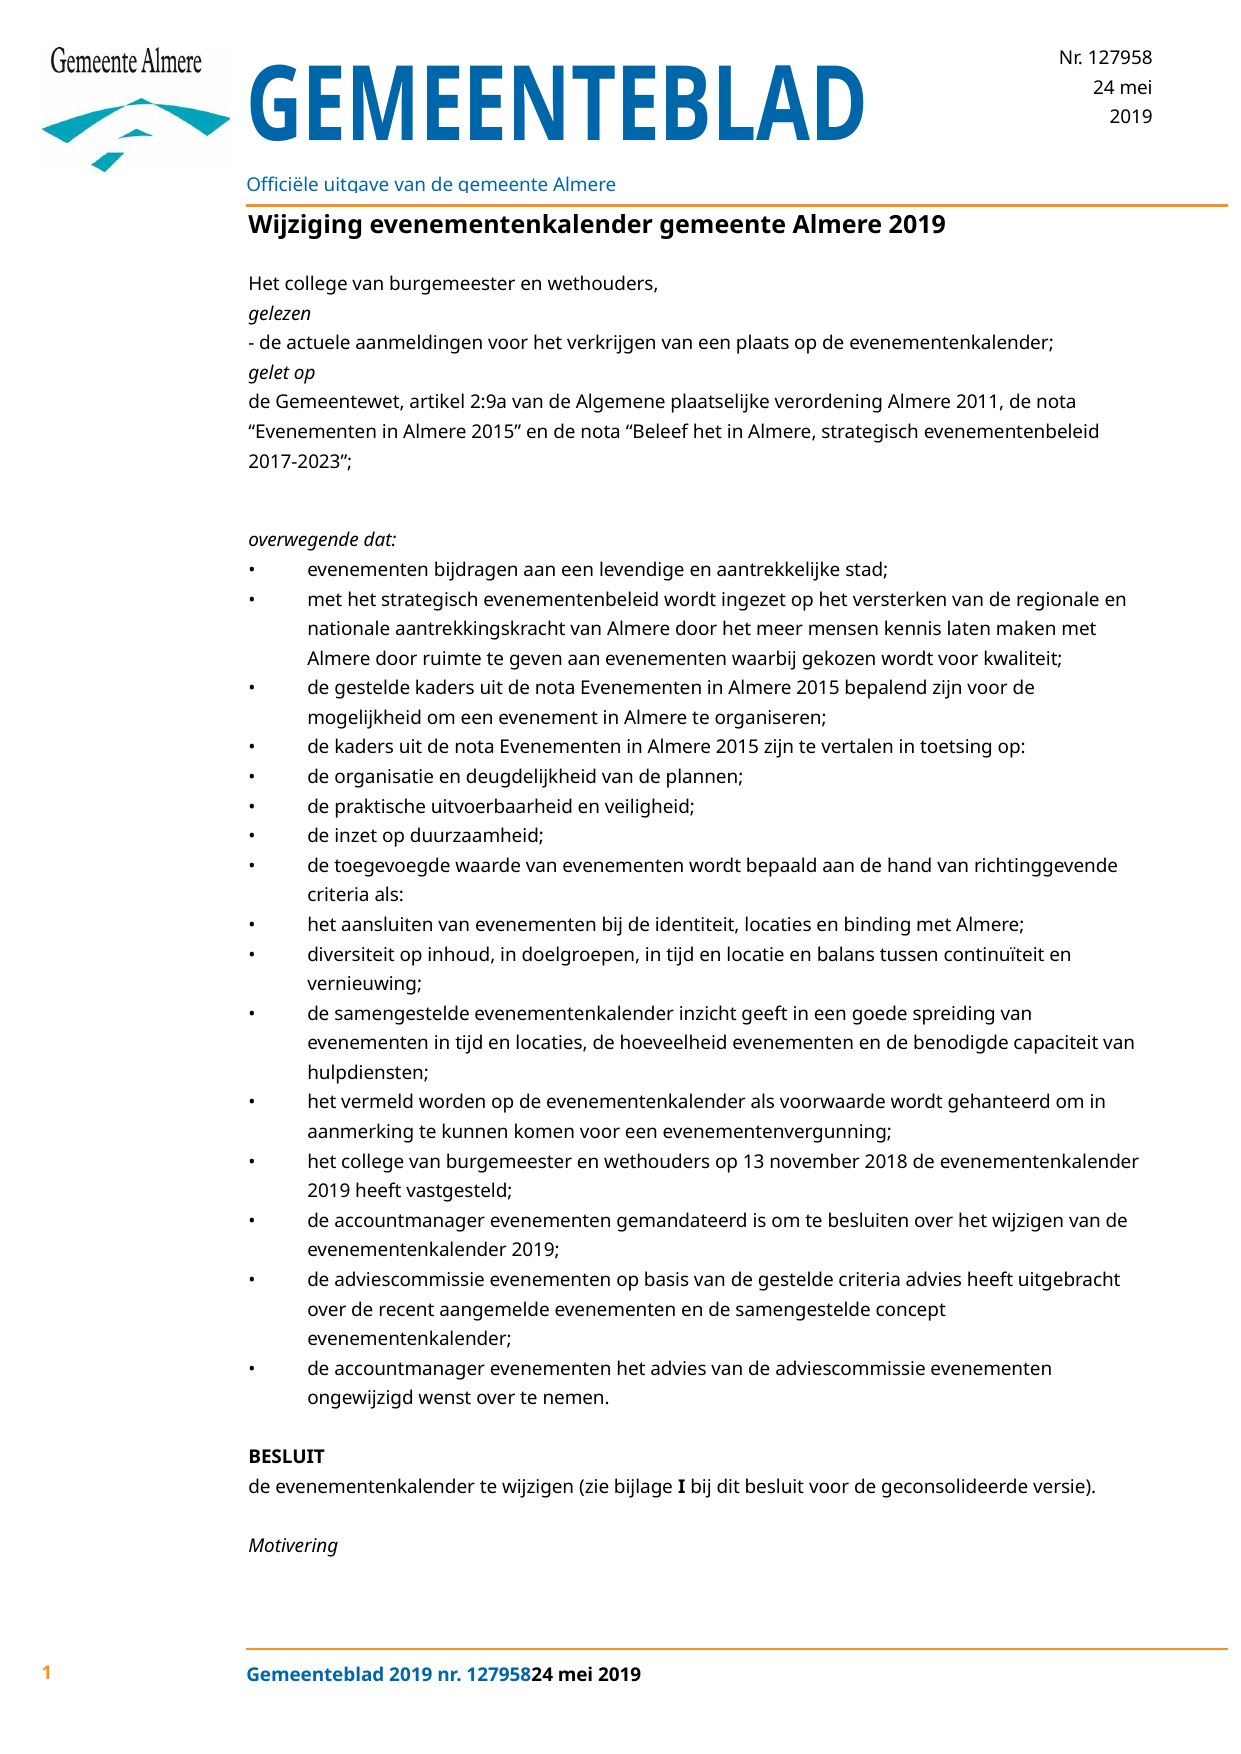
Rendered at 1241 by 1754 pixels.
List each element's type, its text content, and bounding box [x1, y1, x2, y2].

list de gestelde kaders uit de nota Evenementen in Almere 2015 bepalend zijn voor de mogelijkheid om een evenement in Almere te organiseren; [248, 674, 1152, 730]
list het vermeld worden op de evenementenkalender als voorwaarde wordt gehanteerd om in aanmerking te kunnen komen voor een evenementenvergunning; [248, 1089, 1152, 1144]
list diversiteit op inhoud, in doelgroepen, in tijd en locatie en balans tussen continuïteit en vernieuwing; [248, 941, 1152, 996]
text de Gemeentewet, artikel 2:9a van de Algemene plaatselijke verordening Almere 2011, de nota “Evenementen in Almere 2015” en de nota “Beleef het in Almere, strategisch evenementenbeleid 2017-2023”; [248, 389, 1152, 473]
text - de actuele aanmeldingen voor het verkrijgen van een plaats op de evenementenkalender; [248, 329, 1152, 355]
list de toegevoegde waarde van evenementen wordt bepaald aan de hand van richtinggevende criteria als: [248, 852, 1152, 907]
list de adviescommissie evenementen op basis van de gestelde criteria advies heeft uitgebracht over de recent aangemelde evenementen en de samengestelde concept evenementenkalender; [248, 1266, 1152, 1351]
picture [41, 47, 231, 172]
text de evenementenkalender te wijzigen (zie bijlage I bij dit besluit voor de geconsolideerde versie). [248, 1473, 1152, 1499]
text Wijziging evenementenkalender gemeente Almere 2019 [248, 207, 1152, 241]
text BESLUIT [248, 1444, 1152, 1469]
list de accountmanager evenementen gemandateerd is om te besluiten over het wijzigen van de evenementenkalender 2019; [248, 1207, 1152, 1262]
list de praktische uitvoerbaarheid en veiligheid; [248, 793, 1152, 819]
list de kaders uit de nota Evenementen in Almere 2015 zijn te vertalen in toetsing op: [248, 734, 1152, 759]
list evenementen bijdragen aan een levendige en aantrekkelijke stad; [248, 556, 1152, 582]
list de organisatie en deugdelijkheid van de plannen; [248, 763, 1152, 789]
list de accountmanager evenementen het advies van de adviescommissie evenementen ongewijzigd wenst over te nemen. [248, 1355, 1152, 1410]
text Motivering [248, 1532, 1152, 1558]
text gelezen [248, 300, 1152, 326]
text gelet op [248, 359, 1152, 385]
list de inzet op duurzaamheid; [248, 822, 1152, 848]
list de samengestelde evenementenkalender inzicht geeft in een goede spreiding van evenementen in tijd en locaties, de hoeveelheid evenementen en de benodigde capaciteit van hulpdiensten; [248, 1000, 1152, 1085]
list het college van burgemeester en wethouders op 13 november 2018 de evenementenkalender 2019 heeft vastgesteld; [248, 1148, 1152, 1203]
list met het strategisch evenementenbeleid wordt ingezet op het versterken van de regionale en nationale aantrekkingskracht van Almere door het meer mensen kennis laten maken met Almere door ruimte te geven aan evenementen waarbij gekozen wordt voor kwaliteit; [248, 586, 1152, 671]
text overwegende dat: [248, 527, 1152, 552]
list het aansluiten van evenementen bij de identiteit, locaties en binding met Almere; [248, 911, 1152, 937]
text Het college van burgemeester en wethouders, [248, 270, 1152, 296]
